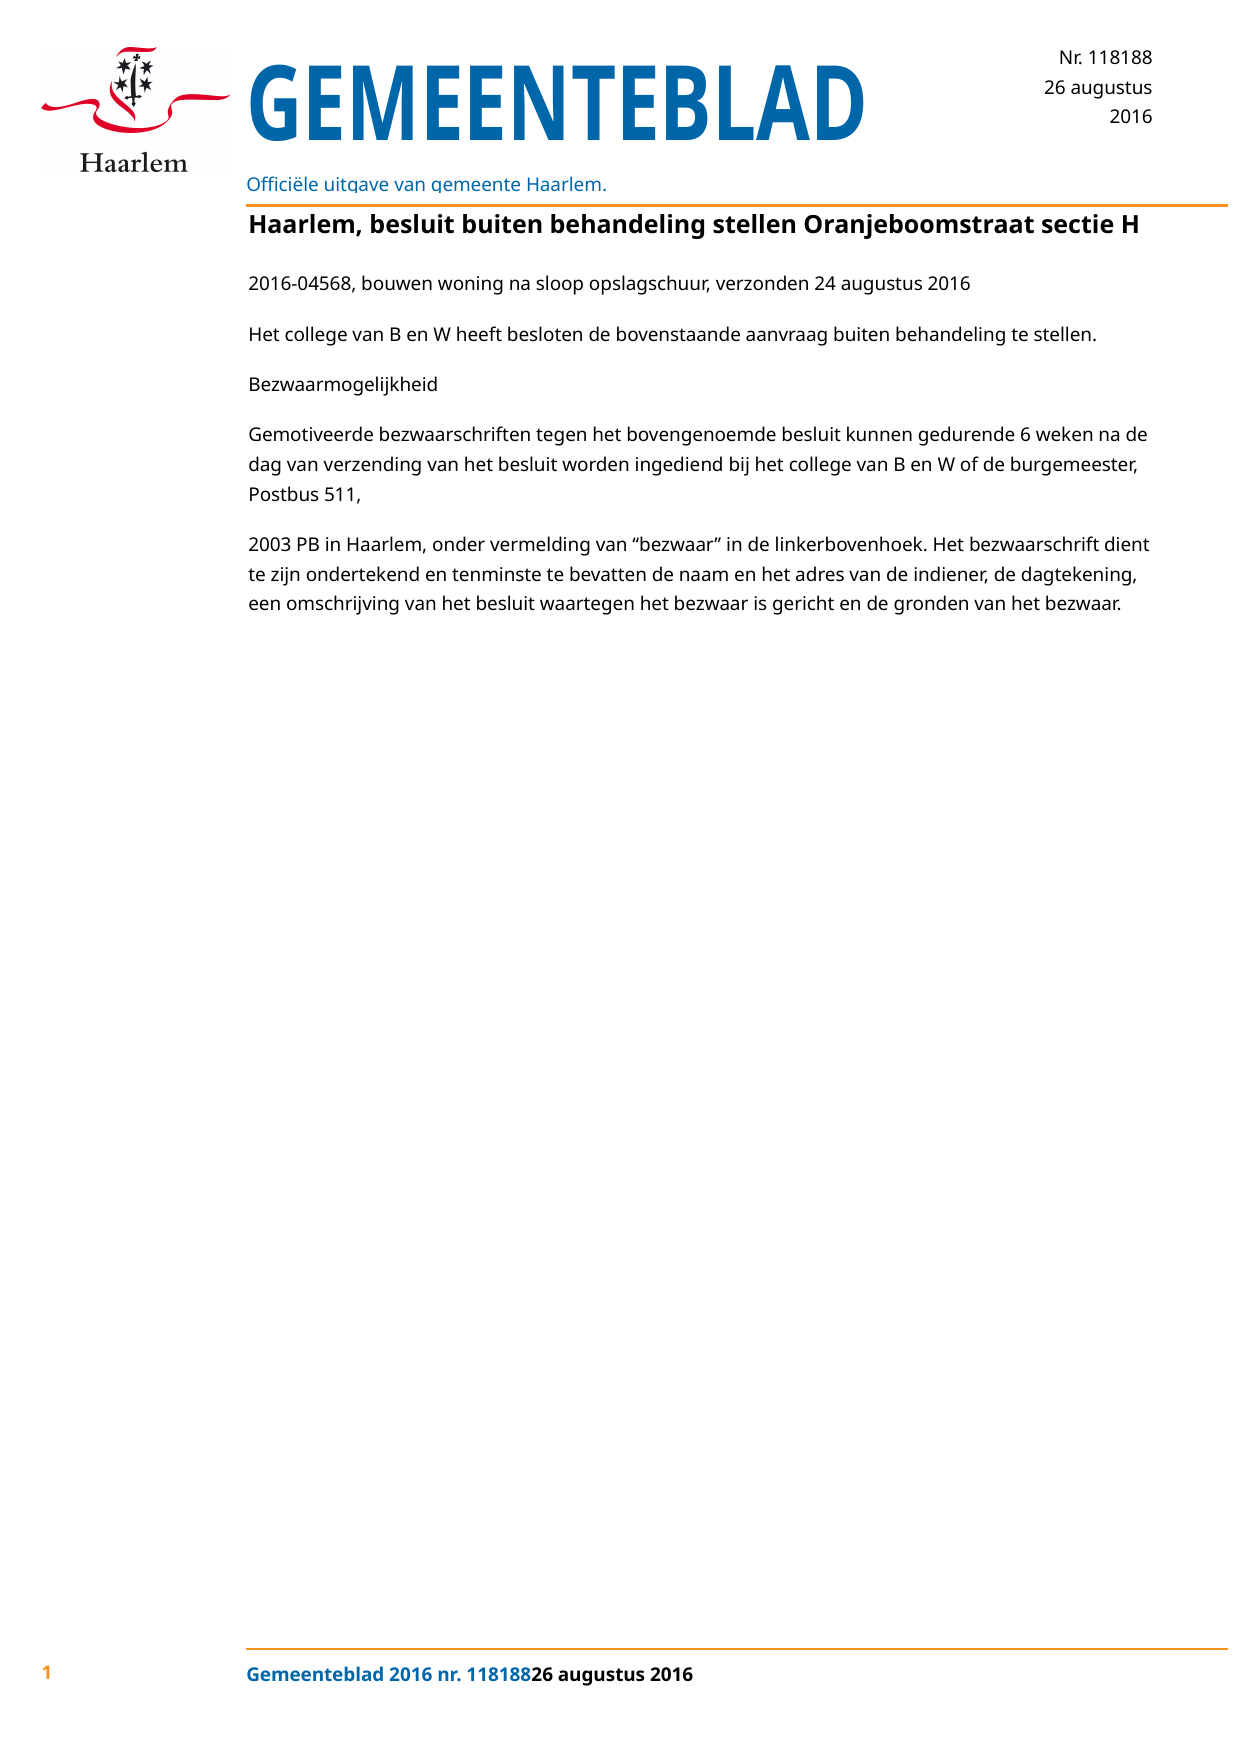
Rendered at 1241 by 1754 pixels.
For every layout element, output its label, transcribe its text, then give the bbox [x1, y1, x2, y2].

text 2003 PB in Haarlem, onder vermelding van “bezwaar” in de linkerbovenhoek. Het bezwaarschrift dient te zijn ondertekend en tenminste te bevatten de naam en het adres van de indiener, de dagtekening, een omschrijving van het besluit waartegen het bezwaar is gericht en de gronden van het bezwaar. [248, 531, 1152, 616]
text Haarlem, besluit buiten behandeling stellen Oranjeboomstraat sectie H [248, 207, 1152, 241]
text Gemotiveerde bezwaarschriften tegen het bovengenoemde besluit kunnen gedurende 6 weken na de dag van verzending van het besluit worden ingediend bij het college van B en W of de burgemeester, Postbus 511, [248, 422, 1152, 506]
text 2016-04568, bouwen woning na sloop opslagschuur, verzonden 24 augustus 2016 [248, 270, 1152, 296]
text Bezwaarmogelijkheid [248, 371, 1152, 397]
text Het college van B en W heeft besloten de bovenstaande aanvraag buiten behandeling te stellen. [248, 321, 1152, 346]
picture [41, 47, 231, 172]
